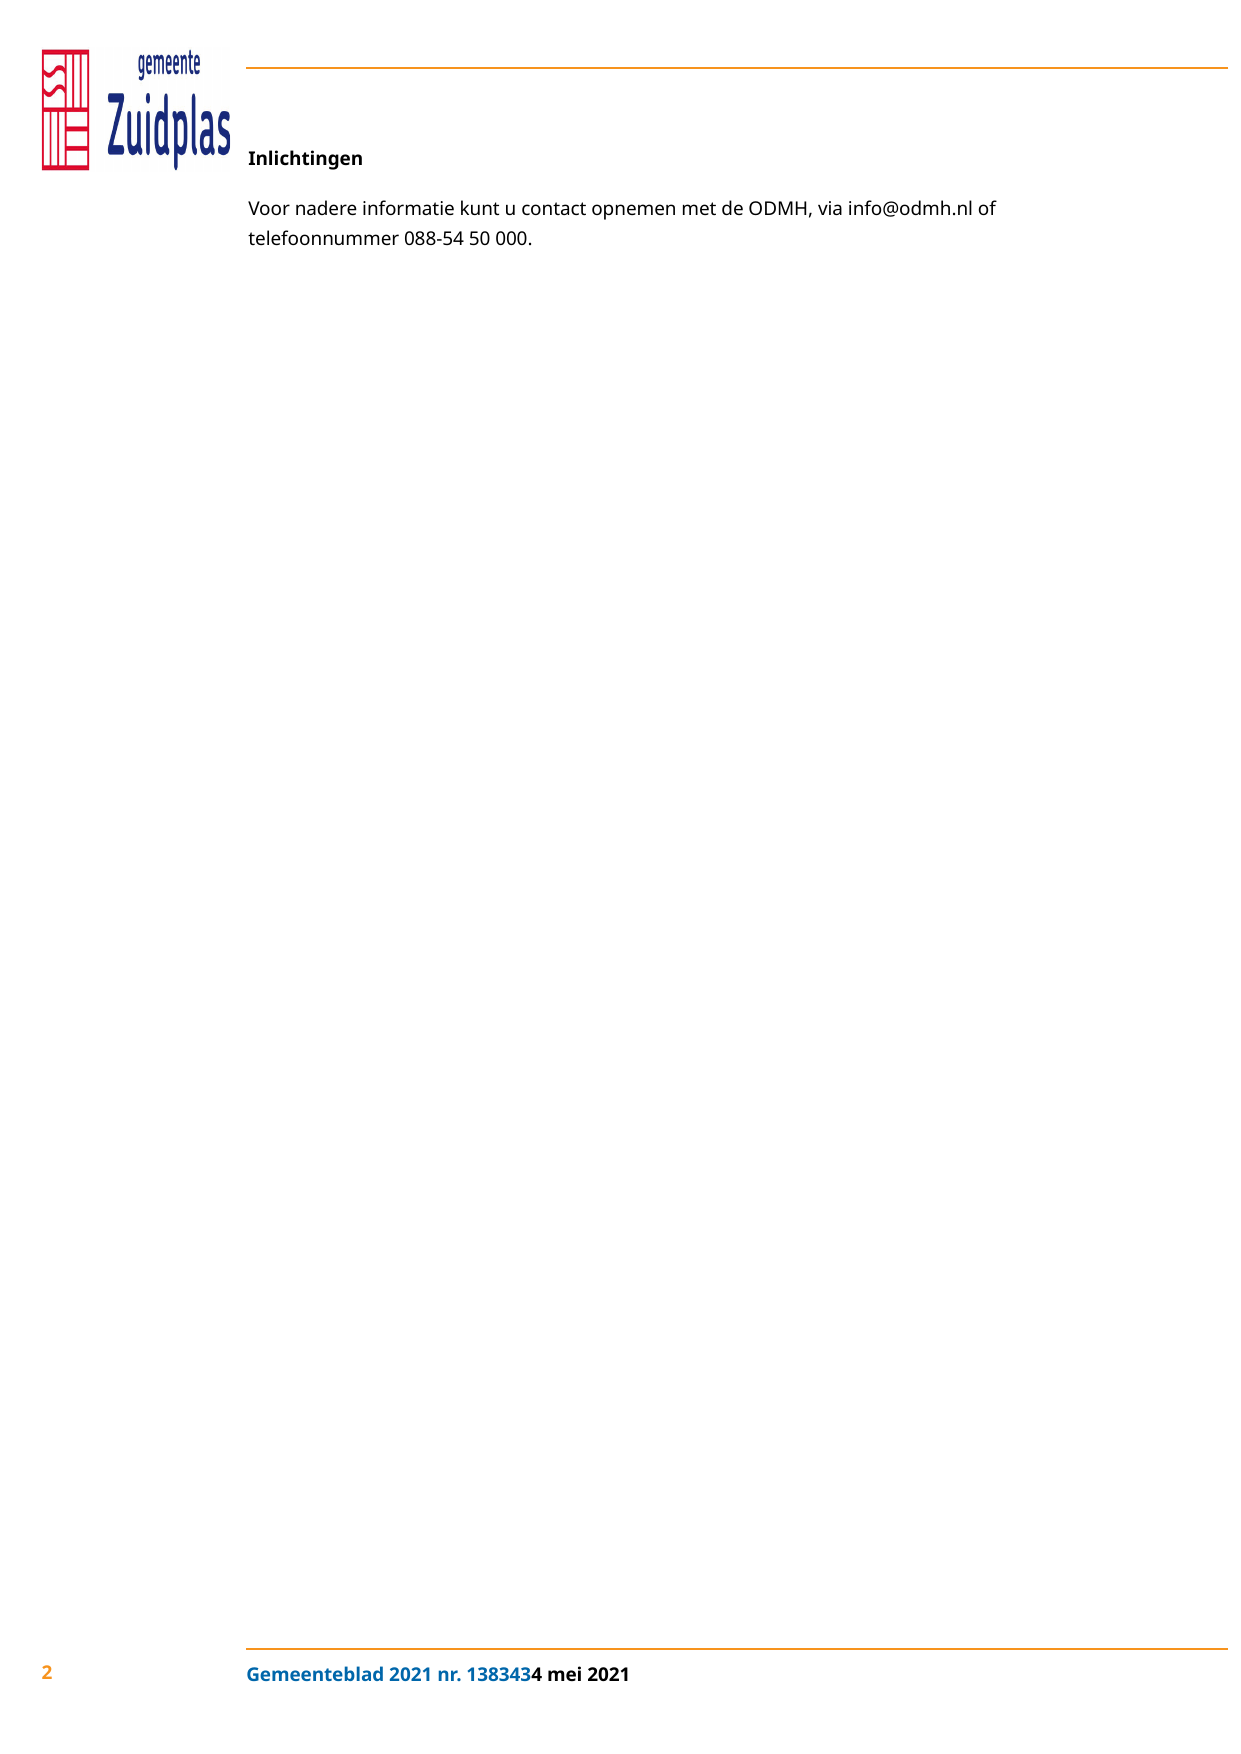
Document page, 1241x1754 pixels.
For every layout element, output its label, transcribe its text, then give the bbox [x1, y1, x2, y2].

picture [41, 47, 231, 172]
text Inlichtingen [248, 145, 1152, 171]
text Voor nadere informatie kunt u contact opnemen met de ODMH, via info@odmh.nl of telefoonnummer 088-54 50 000. [248, 196, 1152, 251]
